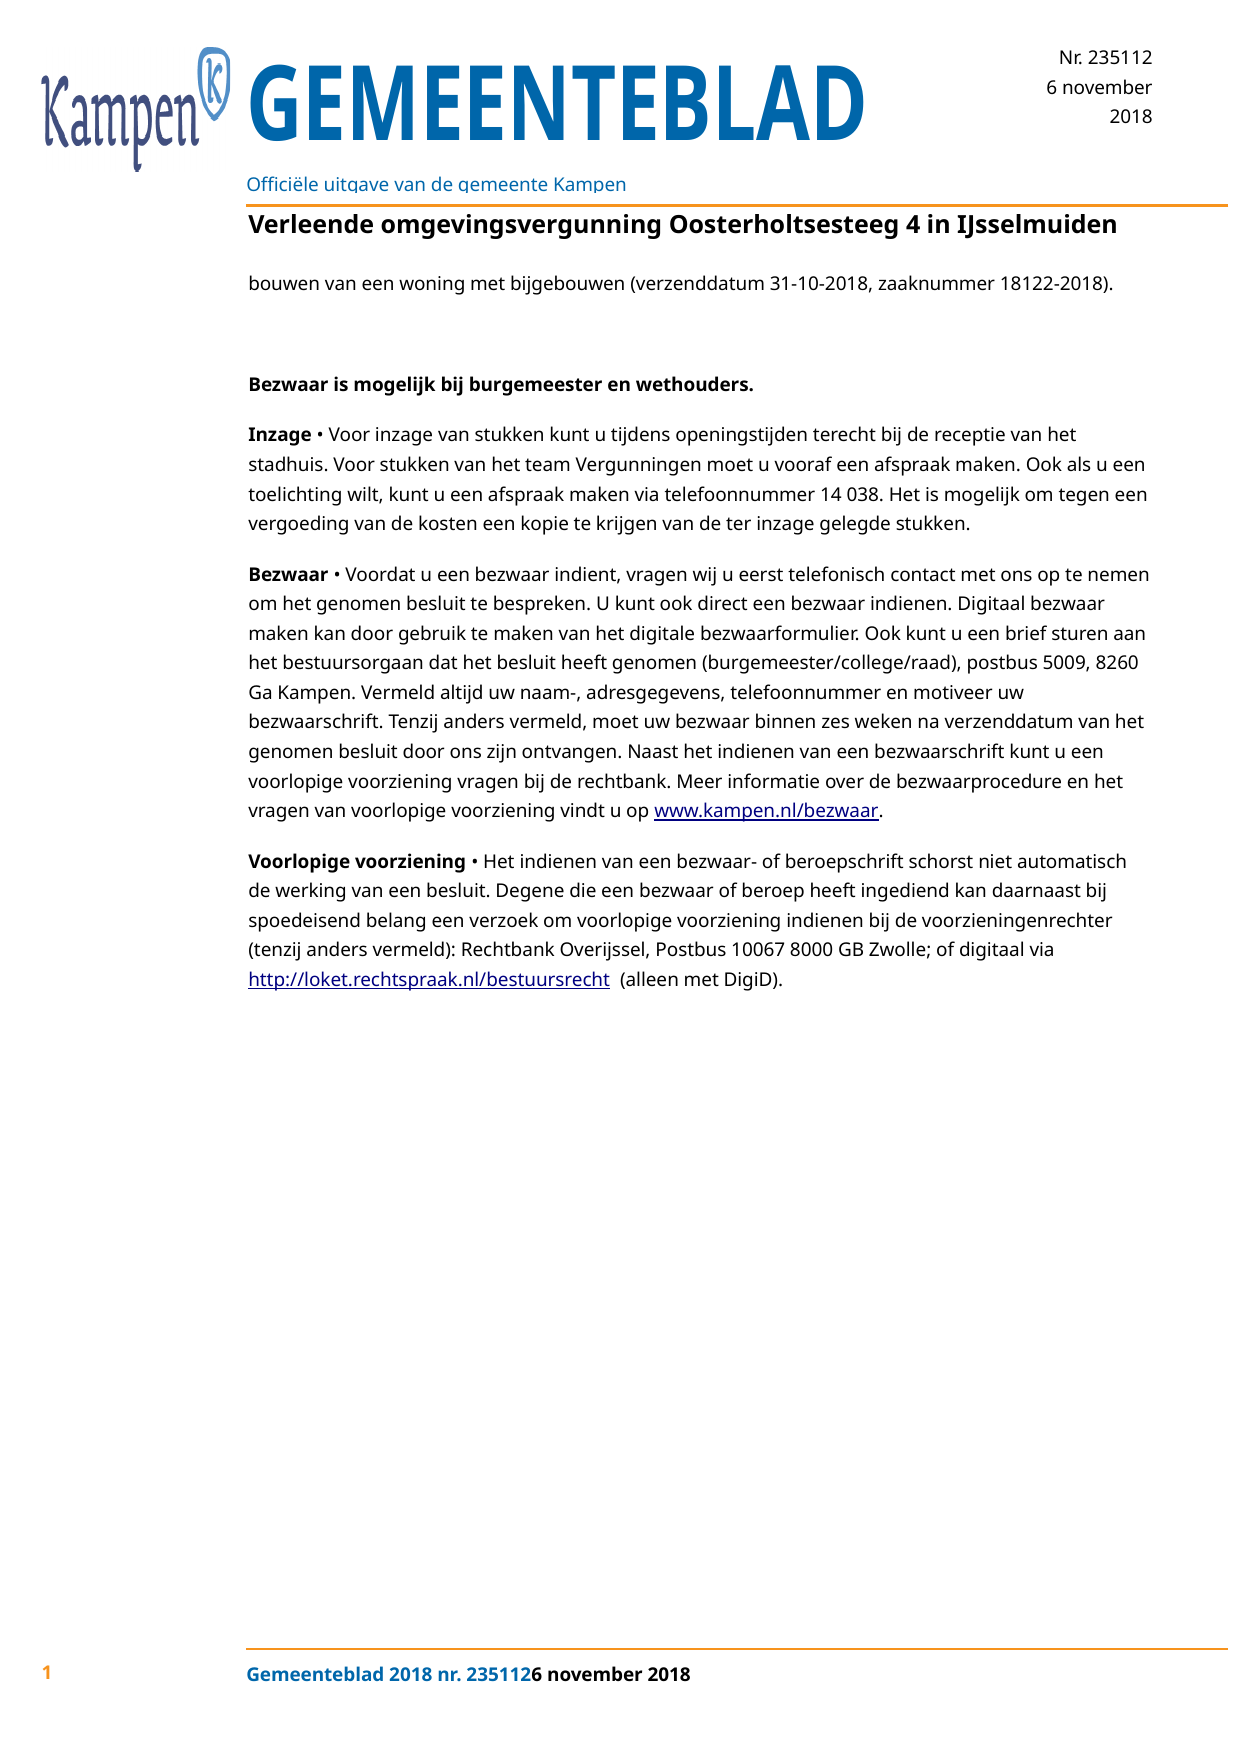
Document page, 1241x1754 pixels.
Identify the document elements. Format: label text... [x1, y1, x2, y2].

picture [41, 47, 231, 172]
text Inzage • Voor inzage van stukken kunt u tijdens openingstijden terecht bij de receptie van het stadhuis. Voor stukken van het team Vergunningen moet u vooraf een afspraak maken. Ook als u een toelichting wilt, kunt u een afspraak maken via telefoonnummer 14 038. Het is mogelijk om tegen een vergoeding van de kosten een kopie te krijgen van de ter inzage gelegde stukken. [248, 422, 1152, 536]
text bouwen van een woning met bijgebouwen (verzenddatum 31-10-2018, zaaknummer 18122-2018). [248, 270, 1152, 296]
text Bezwaar is mogelijk bij burgemeester en wethouders. [248, 371, 1152, 397]
text Verleende omgevingsvergunning Oosterholtsesteeg 4 in IJsselmuiden [248, 207, 1152, 241]
text Bezwaar • Voordat u een bezwaar indient, vragen wij u eerst telefonisch contact met ons op te nemen om het genomen besluit te bespreken. U kunt ook direct een bezwaar indienen. Digitaal bezwaar maken kan door gebruik te maken van het digitale bezwaarformulier. Ook kunt u een brief sturen aan het bestuursorgaan dat het besluit heeft genomen (burgemeester/college/raad), postbus 5009, 8260 Ga Kampen. Vermeld altijd uw naam-, adresgegevens, telefoonnummer en motiveer uw bezwaarschrift. Tenzij anders vermeld, moet uw bezwaar binnen zes weken na verzenddatum van het genomen besluit door ons zijn ontvangen. Naast het indienen van een bezwaarschrift kunt u een voorlopige voorziening vragen bij de rechtbank. Meer informatie over de bezwaarprocedure en het vragen van voorlopige voorziening vindt u op www.kampen.nl/bezwaar. [248, 561, 1152, 823]
text Voorlopige voorziening • Het indienen van een bezwaar- of beroepschrift schorst niet automatisch de werking van een besluit. Degene die een bezwaar of beroep heeft ingediend kan daarnaast bij spoedeisend belang een verzoek om voorlopige voorziening indienen bij de voorzieningenrechter (tenzij anders vermeld): Rechtbank Overijssel, Postbus 10067 8000 GB Zwolle; of digitaal via http://loket.rechtspraak.nl/bestuursrecht (alleen met DigiD). [248, 848, 1152, 992]
